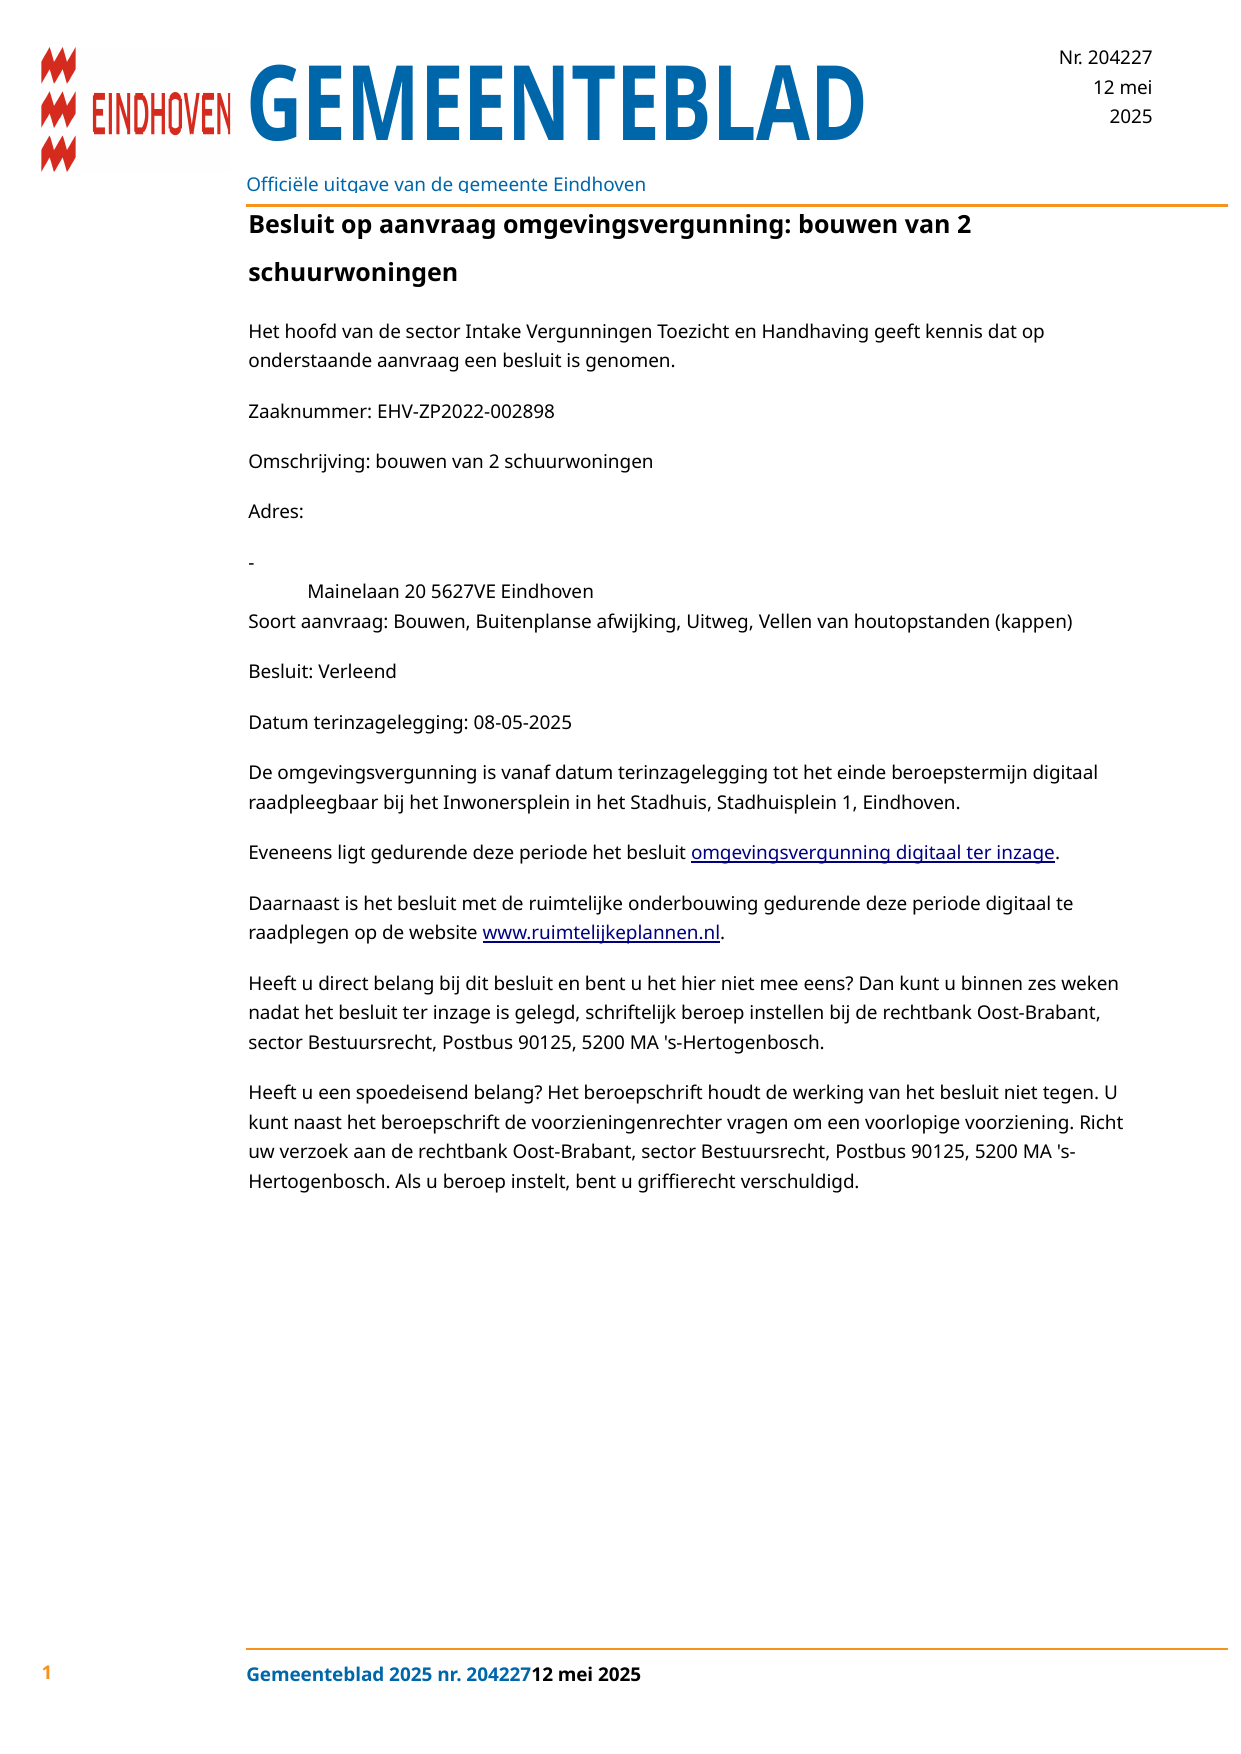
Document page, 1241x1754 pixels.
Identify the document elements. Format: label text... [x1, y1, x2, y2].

text Daarnaast is het besluit met de ruimtelijke onderbouwing gedurende deze periode digitaal te raadplegen op de website www.ruimtelijkeplannen.nl. [248, 890, 1152, 945]
text Omschrijving: bouwen van 2 schuurwoningen [248, 448, 1152, 474]
text Heeft u direct belang bij dit besluit en bent u het hier niet mee eens? Dan kunt u binnen zes weken nadat het besluit ter inzage is gelegd, schriftelijk beroep instellen bij de rechtbank Oost-Brabant, sector Bestuursrecht, Postbus 90125, 5200 MA 's-Hertogenbosch. [248, 970, 1152, 1055]
text Eveneens ligt gedurende deze periode het besluit omgevingsvergunning digitaal ter inzage. [248, 839, 1152, 865]
text Datum terinzagelegging: 08-05-2025 [248, 709, 1152, 735]
text Adres: [248, 499, 1152, 524]
text Besluit op aanvraag omgevingsvergunning: bouwen van 2 schuurwoningen [248, 207, 1152, 288]
text Heeft u een spoedeisend belang? Het beroepschrift houdt de werking van het besluit niet tegen. U kunt naast het beroepschrift de voorzieningenrechter vragen om een voorlopige voorziening. Richt uw verzoek aan de rechtbank Oost-Brabant, sector Bestuursrecht, Postbus 90125, 5200 MA 's-Hertogenbosch. Als u beroep instelt, bent u griffierecht verschuldigd. [248, 1079, 1152, 1194]
text De omgevingsvergunning is vanaf datum terinzagelegging tot het einde beroepstermijn digitaal raadpleegbaar bij het Inwonersplein in het Stadhuis, Stadhuisplein 1, Eindhoven. [248, 759, 1152, 815]
text Het hoofd van de sector Intake Vergunningen Toezicht en Handhaving geeft kennis dat op onderstaande aanvraag een besluit is genomen. [248, 318, 1152, 373]
picture [41, 47, 231, 172]
text Besluit: Verleend [248, 659, 1152, 684]
text Zaaknummer: EHV-ZP2022-002898 [248, 398, 1152, 424]
text Soort aanvraag: Bouwen, Buitenplanse afwijking, Uitweg, Vellen van houtopstanden (kappen) [248, 608, 1152, 634]
list Mainelaan 20 5627VE Eindhoven [248, 579, 1152, 604]
